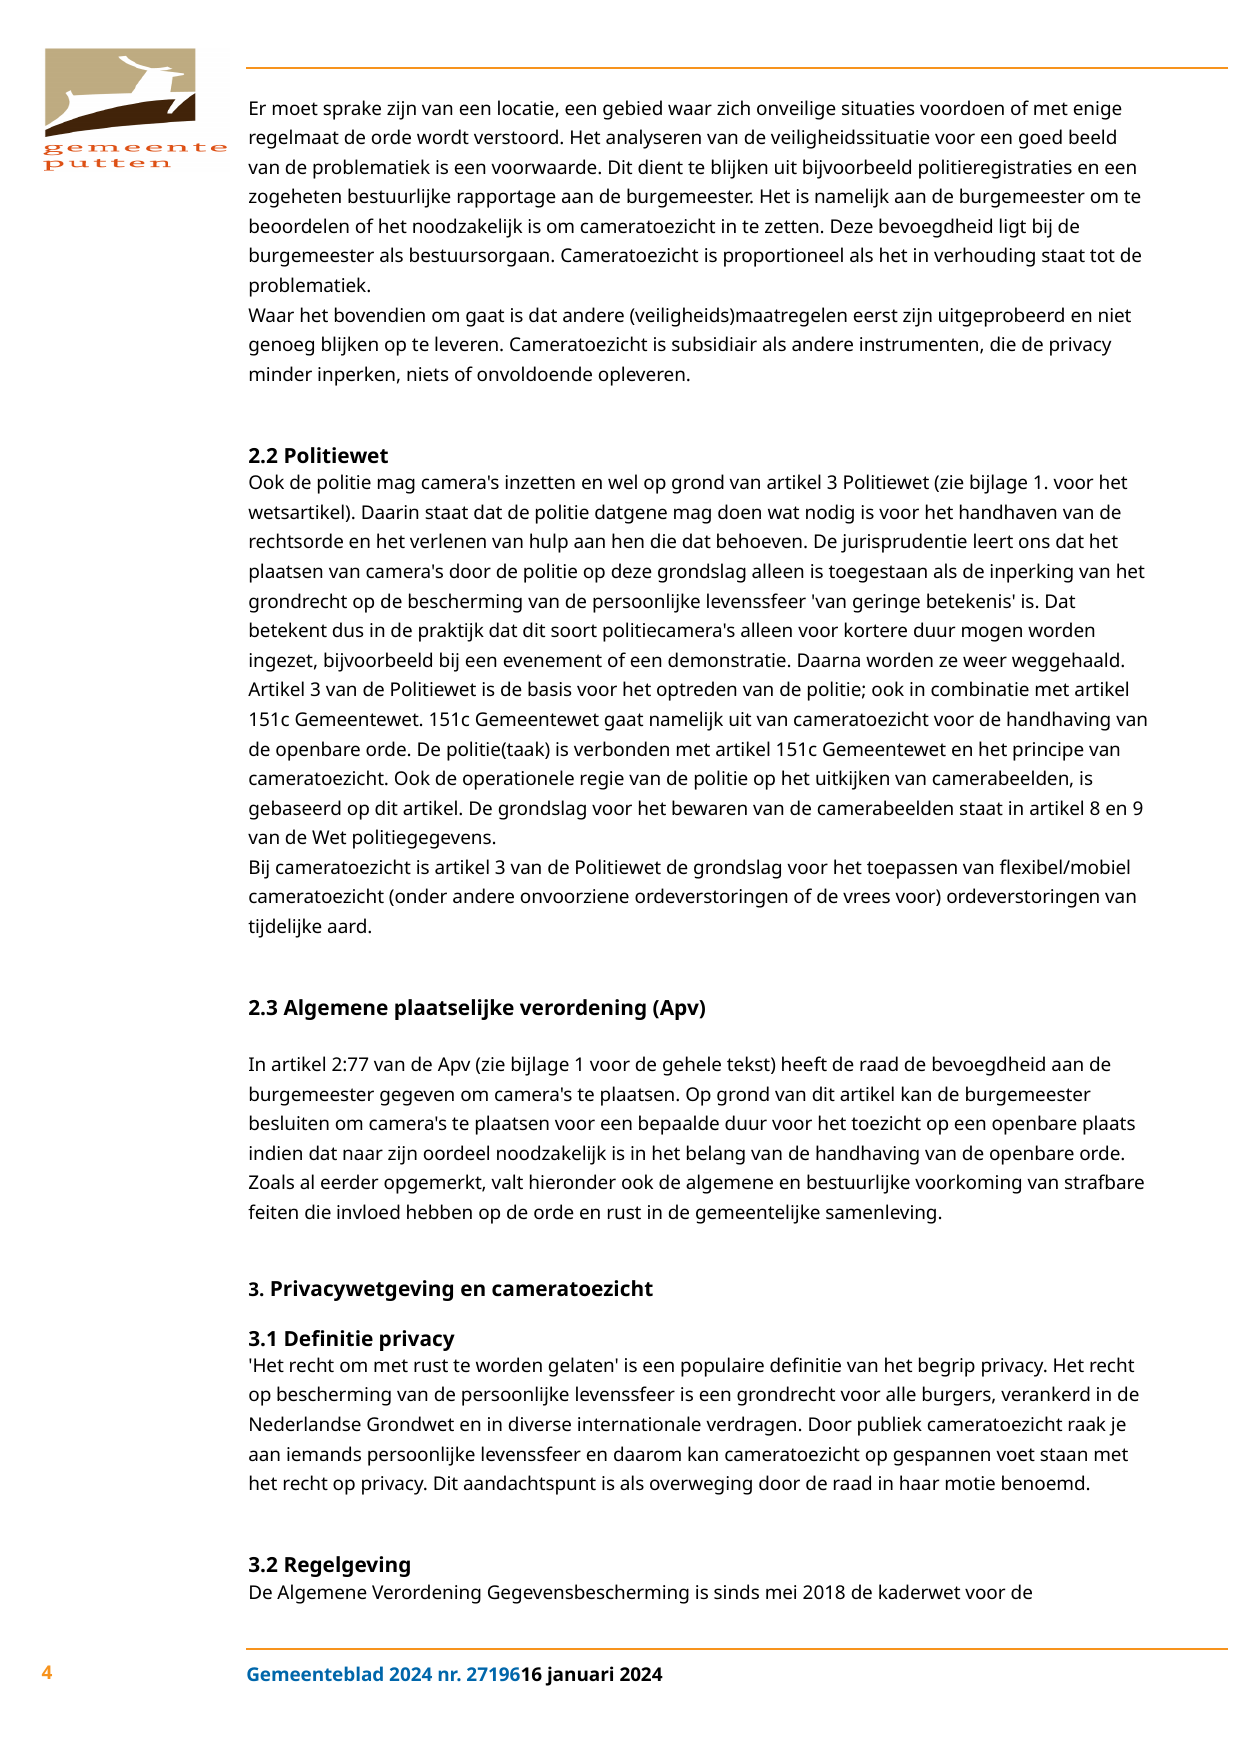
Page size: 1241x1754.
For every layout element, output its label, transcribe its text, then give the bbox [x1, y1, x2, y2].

text In artikel 2:77 van de Apv (zie bijlage 1 voor de gehele tekst) heeft de raad de bevoegdheid aan de burgemeester gegeven om camera's te plaatsen. Op grond van dit artikel kan de burgemeester besluiten om camera's te plaatsen voor een bepaalde duur voor het toezicht op een openbare plaats indien dat naar zijn oordeel noodzakelijk is in het belang van de handhaving van de openbare orde. Zoals al eerder opgemerkt, valt hieronder ook de algemene en bestuurlijke voorkoming van strafbare feiten die invloed hebben op de orde en rust in de gemeentelijke samenleving. [248, 1051, 1152, 1225]
text Bij cameratoezicht is artikel 3 van de Politiewet de grondslag voor het toepassen van flexibel/mobiel cameratoezicht (onder andere onvoorziene ordeverstoringen of de vrees voor) ordeverstoringen van tijdelijke aard. [248, 854, 1152, 939]
text 2.3 Algemene plaatselijke verordening (Apv) [248, 993, 1152, 1022]
text 3. Privacywetgeving en cameratoezicht [248, 1274, 1152, 1303]
text 3.2 Regelgeving [248, 1550, 1152, 1579]
text 2.2 Politiewet [248, 441, 1152, 469]
text 3.1 Definitie privacy [248, 1324, 1152, 1352]
text Ook de politie mag camera's inzetten en wel op grond van artikel 3 Politiewet (zie bijlage 1. voor het wetsartikel). Daarin staat dat de politie datgene mag doen wat nodig is voor het handhaven van de rechtsorde en het verlenen van hulp aan hen die dat behoeven. De jurisprudentie leert ons dat het plaatsen van camera's door de politie op deze grondslag alleen is toegestaan als de inperking van het grondrecht op de bescherming van de persoonlijke levenssfeer 'van geringe betekenis' is. Dat betekent dus in de praktijk dat dit soort politiecamera's alleen voor kortere duur mogen worden ingezet, bijvoorbeeld bij een evenement of een demonstratie. Daarna worden ze weer weggehaald. [248, 469, 1152, 673]
text De Algemene Verordening Gegevensbescherming is sinds mei 2018 de kaderwet voor de [248, 1579, 1152, 1604]
text Er moet sprake zijn van een locatie, een gebied waar zich onveilige situaties voordoen of met enige regelmaat de orde wordt verstoord. Het analyseren van de veiligheidssituatie voor een goed beeld van de problematiek is een voorwaarde. Dit dient te blijken uit bijvoorbeeld politieregistraties en een zogeheten bestuurlijke rapportage aan de burgemeester. Het is namelijk aan de burgemeester om te beoordelen of het noodzakelijk is om cameratoezicht in te zetten. Deze bevoegdheid ligt bij de burgemeester als bestuursorgaan. Cameratoezicht is proportioneel als het in verhouding staat tot de problematiek. [248, 95, 1152, 298]
text 'Het recht om met rust te worden gelaten' is een populaire definitie van het begrip privacy. Het recht op bescherming van de persoonlijke levenssfeer is een grondrecht voor alle burgers, verankerd in de Nederlandse Grondwet en in diverse internationale verdragen. Door publiek cameratoezicht raak je aan iemands persoonlijke levenssfeer en daarom kan cameratoezicht op gespannen voet staan met het recht op privacy. Dit aandachtspunt is als overweging door de raad in haar motie benoemd. [248, 1352, 1152, 1496]
text Waar het bovendien om gaat is dat andere (veiligheids)maatregelen eerst zijn uitgeprobeerd en niet genoeg blijken op te leveren. Cameratoezicht is subsidiair als andere instrumenten, die de privacy minder inperken, niets of onvoldoende opleveren. [248, 302, 1152, 387]
picture [41, 47, 231, 172]
text Artikel 3 van de Politiewet is de basis voor het optreden van de politie; ook in combinatie met artikel 151c Gemeentewet. 151c Gemeentewet gaat namelijk uit van cameratoezicht voor de handhaving van de openbare orde. De politie(taak) is verbonden met artikel 151c Gemeentewet en het principe van cameratoezicht. Ook de operationele regie van de politie op het uitkijken van camerabeelden, is gebaseerd op dit artikel. De grondslag voor het bewaren van de camerabeelden staat in artikel 8 en 9 van de Wet politiegegevens. [248, 677, 1152, 850]
